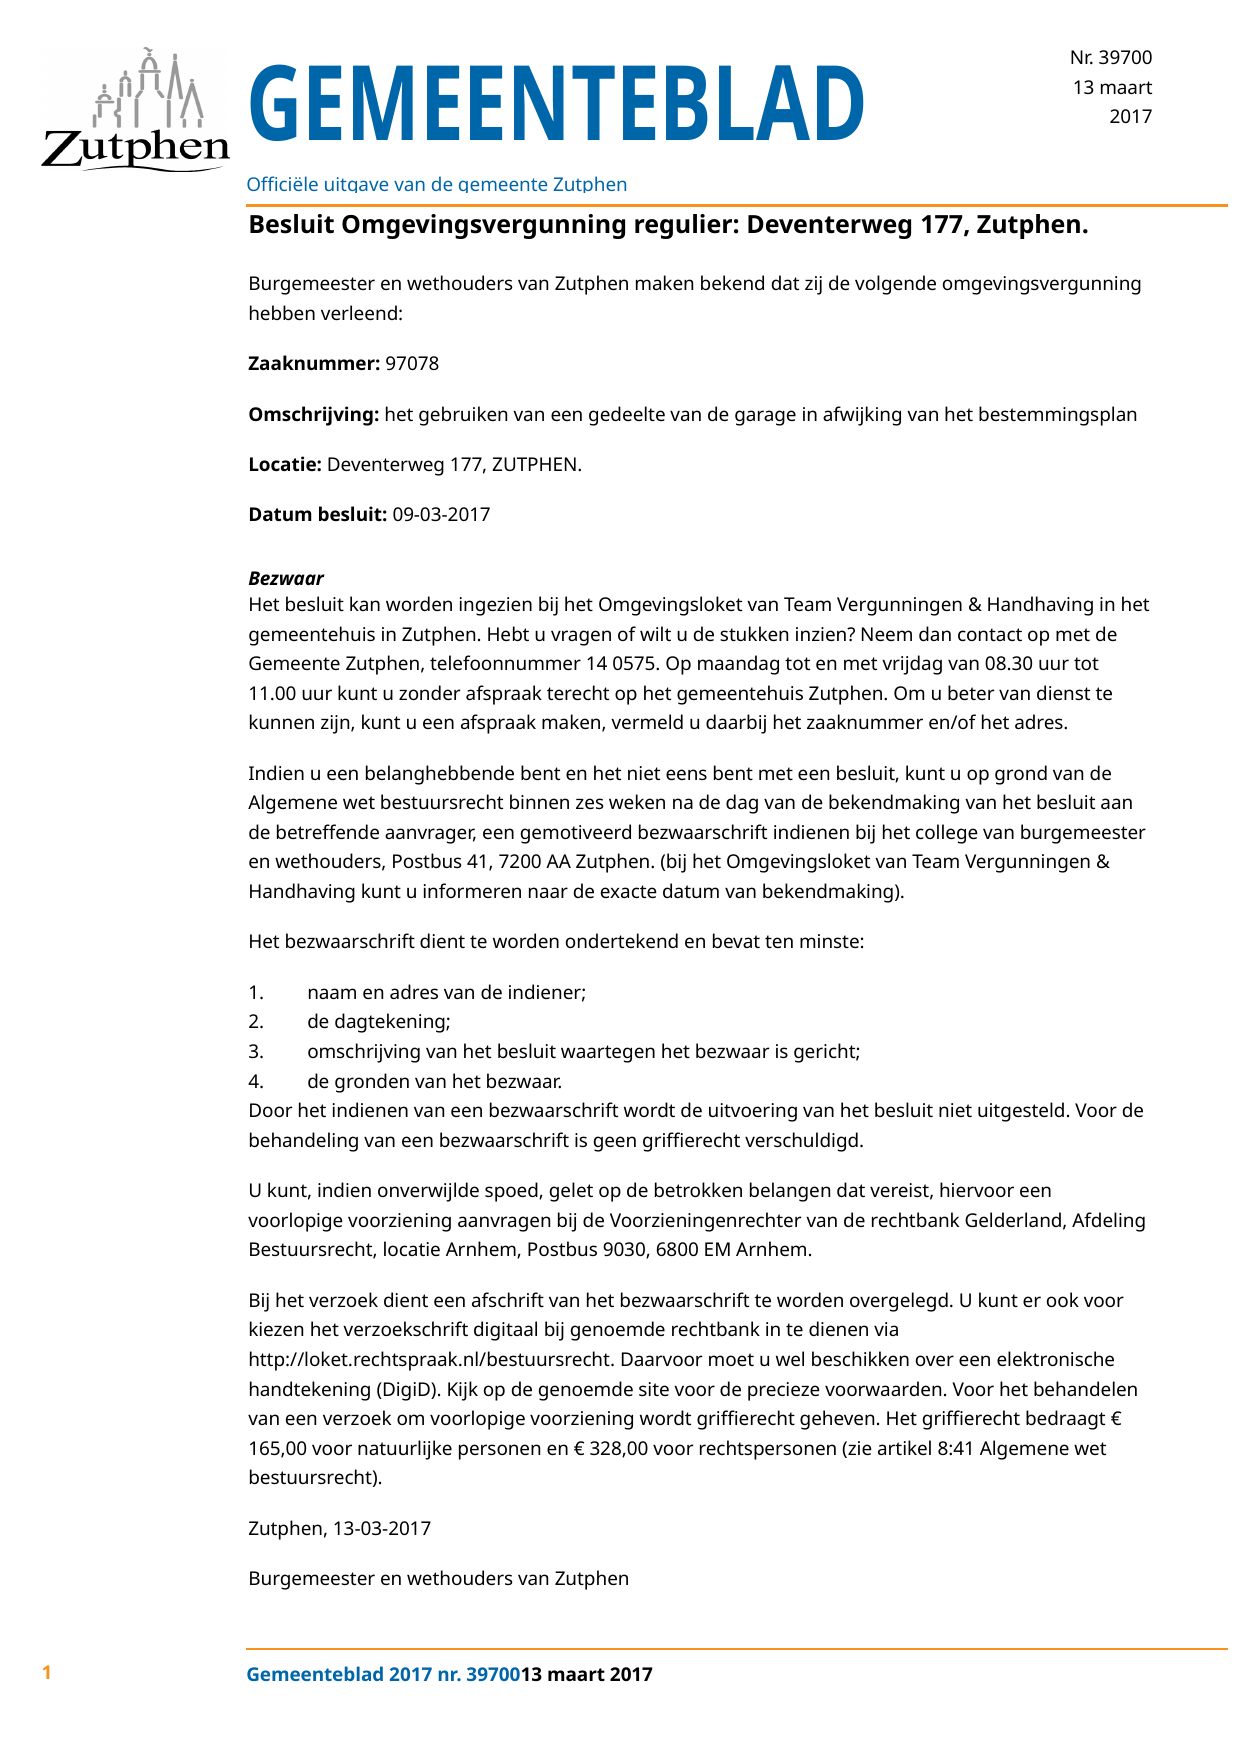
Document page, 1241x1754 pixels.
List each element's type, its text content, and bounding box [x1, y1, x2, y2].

text Bij het verzoek dient een afschrift van het bezwaarschrift te worden overgelegd. U kunt er ook voor kiezen het verzoekschrift digitaal bij genoemde rechtbank in te dienen via http://loket.rechtspraak.nl/bestuursrecht. Daarvoor moet u wel beschikken over een elektronische handtekening (DigiD). Kijk op de genoemde site voor de precieze voorwaarden. Voor het behandelen van een verzoek om voorlopige voorziening wordt griffierecht geheven. Het griffierecht bedraagt € 165,00 voor natuurlijke personen en € 328,00 voor rechtspersonen (zie artikel 8:41 Algemene wet bestuursrecht). [248, 1287, 1152, 1490]
text Burgemeester en wethouders van Zutphen maken bekend dat zij de volgende omgevingsvergunning hebben verleend: [248, 270, 1152, 326]
text Burgemeester en wethouders van Zutphen [248, 1565, 1152, 1591]
text Zaaknummer: 97078 [248, 350, 1152, 376]
text Door het indienen van een bezwaarschrift wordt de uitvoering van het besluit niet uitgesteld. Voor de behandeling van een bezwaarschrift is geen griffierecht verschuldigd. [248, 1097, 1152, 1153]
text Datum besluit: 09-03-2017 [248, 502, 1152, 527]
text Het bezwaarschrift dient te worden ondertekend en bevat ten minste: [248, 929, 1152, 954]
text Bezwaar [248, 566, 1152, 591]
text Locatie: Deventerweg 177, ZUTPHEN. [248, 451, 1152, 477]
list naam en adres van de indiener; [248, 979, 1152, 1005]
text Indien u een belanghebbende bent en het niet eens bent met een besluit, kunt u op grond van de Algemene wet bestuursrecht binnen zes weken na de dag van de bekendmaking van het besluit aan de betreffende aanvrager, een gemotiveerd bezwaarschrift indienen bij het college van burgemeester en wethouders, Postbus 41, 7200 AA Zutphen. (bij het Omgevingsloket van Team Vergunningen & Handhaving kunt u informeren naar de exacte datum van bekendmaking). [248, 760, 1152, 904]
picture [41, 47, 231, 172]
text Zutphen, 13-03-2017 [248, 1515, 1152, 1541]
list de gronden van het bezwaar. [248, 1068, 1152, 1094]
text U kunt, indien onverwijlde spoed, gelet op de betrokken belangen dat vereist, hiervoor een voorlopige voorziening aanvragen bij de Voorzieningenrechter van de rechtbank Gelderland, Afdeling Bestuursrecht, locatie Arnhem, Postbus 9030, 6800 EM Arnhem. [248, 1177, 1152, 1262]
text Besluit Omgevingsvergunning regulier: Deventerweg 177, Zutphen. [248, 207, 1152, 241]
list de dagtekening; [248, 1009, 1152, 1034]
list omschrijving van het besluit waartegen het bezwaar is gericht; [248, 1038, 1152, 1064]
text Omschrijving: het gebruiken van een gedeelte van de garage in afwijking van het bestemmingsplan [248, 401, 1152, 426]
text Het besluit kan worden ingezien bij het Omgevingsloket van Team Vergunningen & Handhaving in het gemeentehuis in Zutphen. Hebt u vragen of wilt u de stukken inzien? Neem dan contact op met de Gemeente Zutphen, telefoonnummer 14 0575. Op maandag tot en met vrijdag van 08.30 uur tot 11.00 uur kunt u zonder afspraak terecht op het gemeentehuis Zutphen. Om u beter van dienst te kunnen zijn, kunt u een afspraak maken, vermeld u daarbij het zaaknummer en/of het adres. [248, 591, 1152, 735]
